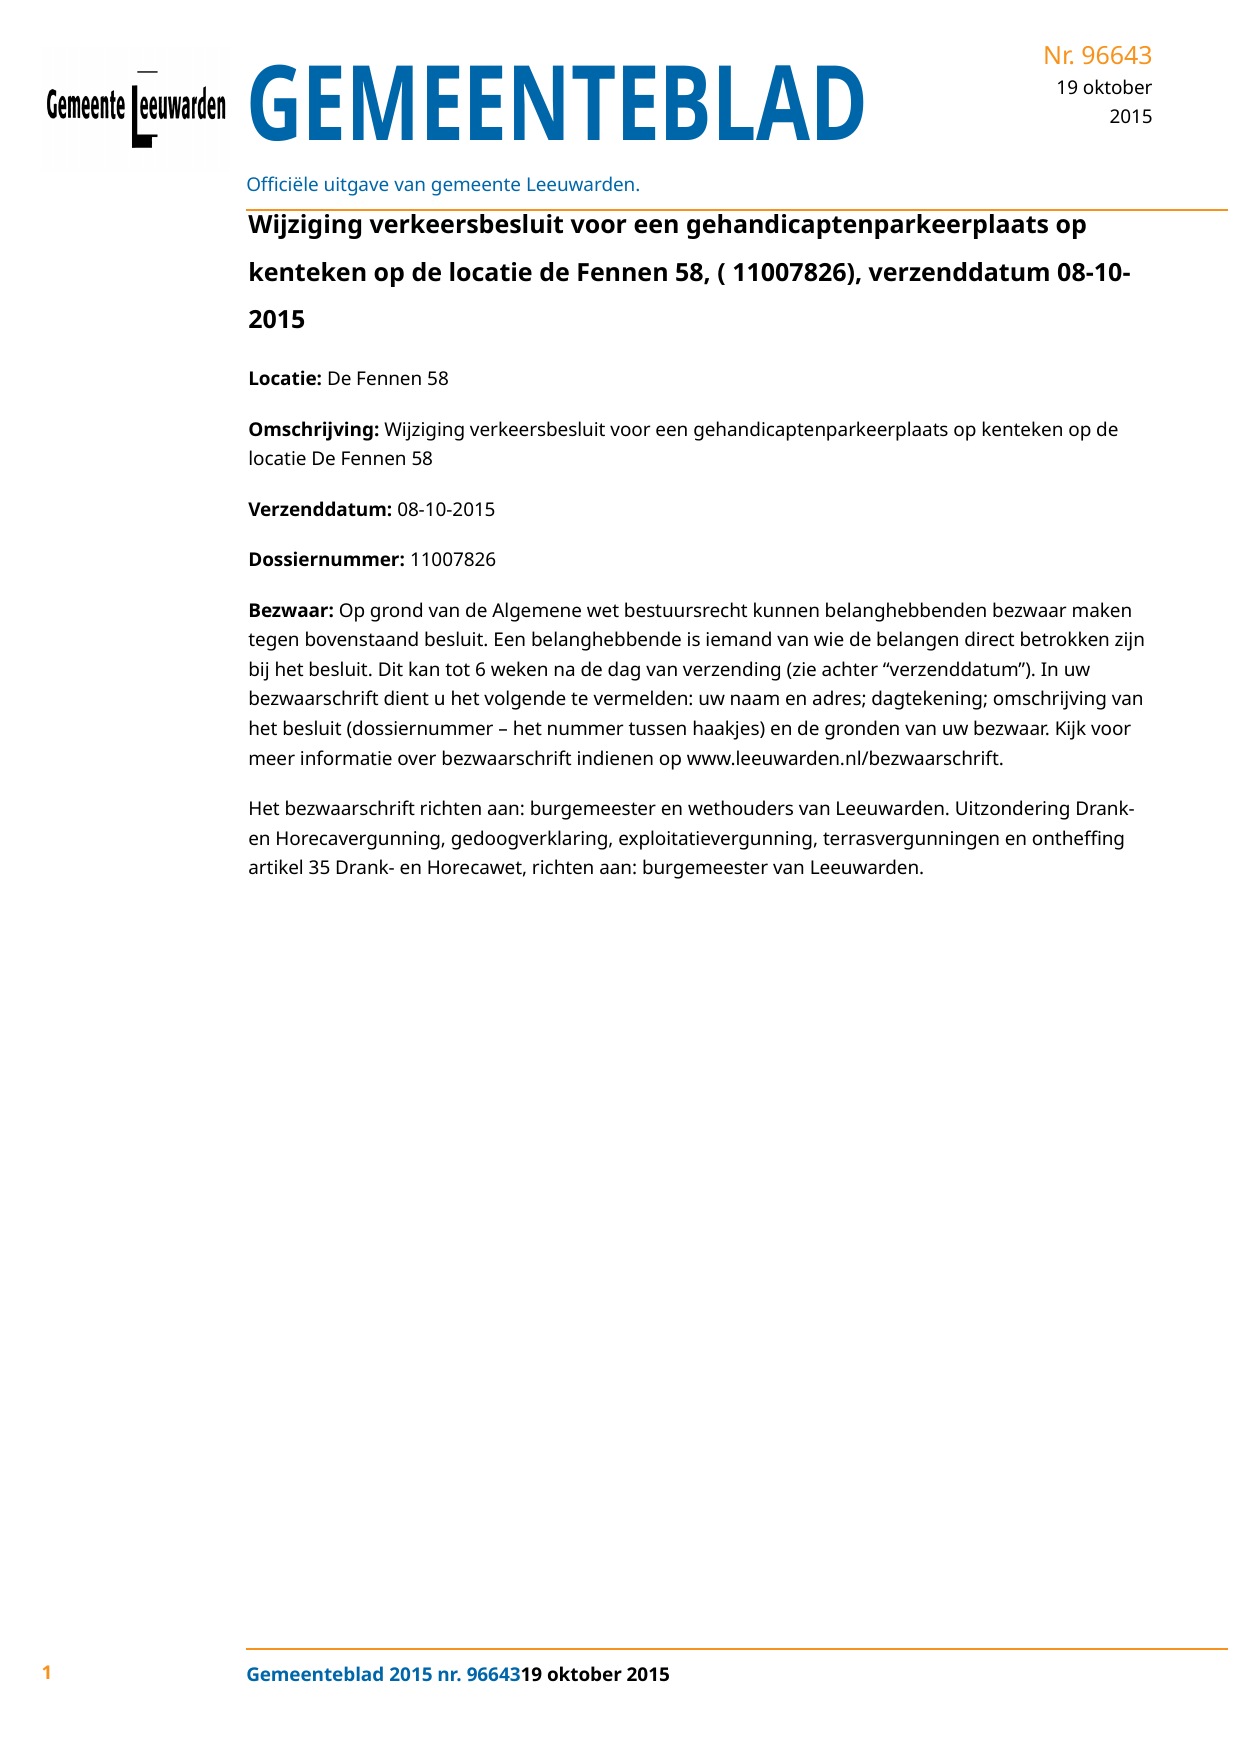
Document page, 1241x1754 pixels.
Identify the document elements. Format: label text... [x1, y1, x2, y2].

text Omschrijving: Wijziging verkeersbesluit voor een gehandicaptenparkeerplaats op kenteken op de locatie De Fennen 58 [248, 416, 1152, 471]
text Dossiernummer: 11007826 [248, 546, 1152, 572]
text Wijziging verkeersbesluit voor een gehandicaptenparkeerplaats op kenteken op de locatie de Fennen 58, ( 11007826), verzenddatum 08-10-2015 [248, 211, 1152, 336]
text Verzenddatum: 08-10-2015 [248, 496, 1152, 522]
text Het bezwaarschrift richten aan: burgemeester en wethouders van Leeuwarden. Uitzondering Drank- en Horecavergunning, gedoogverklaring, exploitatievergunning, terrasvergunningen en ontheffing artikel 35 Drank- en Horecawet, richten aan: burgemeester van Leeuwarden. [248, 795, 1152, 880]
text Locatie: De Fennen 58 [248, 366, 1152, 391]
text Bezwaar: Op grond van de Algemene wet bestuursrecht kunnen belanghebbenden bezwaar maken tegen bovenstaand besluit. Een belanghebbende is iemand van wie de belangen direct betrokken zijn bij het besluit. Dit kan tot 6 weken na de dag van verzending (zie achter “verzenddatum”). In uw bezwaarschrift dient u het volgende te vermelden: uw naam en adres; dagtekening; omschrijving van het besluit (dossiernummer – het nummer tussen haakjes) en de gronden van uw bezwaar. Kijk voor meer informatie over bezwaarschrift indienen op www.leeuwarden.nl/bezwaarschrift. [248, 597, 1152, 770]
picture [41, 47, 231, 172]
